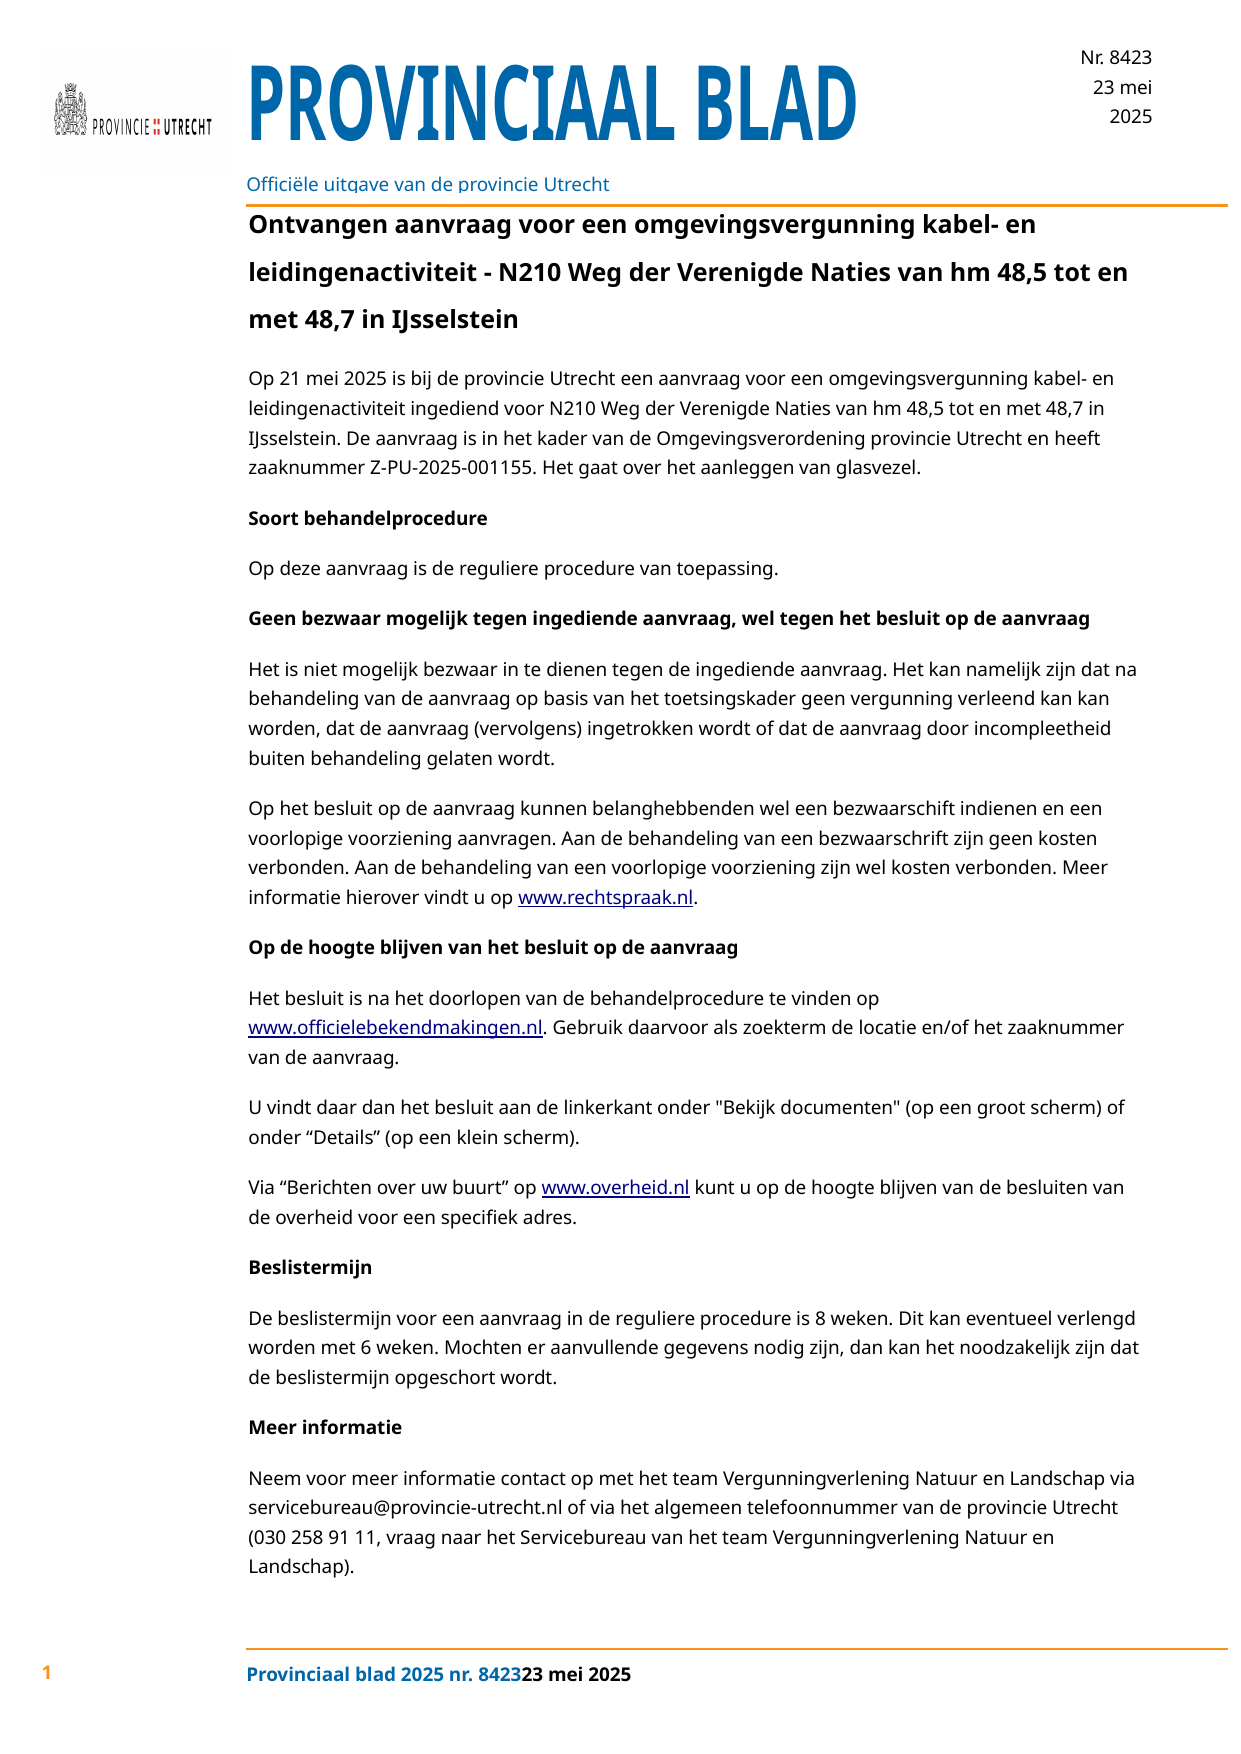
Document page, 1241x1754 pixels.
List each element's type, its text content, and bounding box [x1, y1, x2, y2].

text Het is niet mogelijk bezwaar in te dienen tegen de ingediende aanvraag. Het kan namelijk zijn dat na behandeling van de aanvraag op basis van het toetsingskader geen vergunning verleend kan kan worden, dat de aanvraag (vervolgens) ingetrokken wordt of dat de aanvraag door incompleetheid buiten behandeling gelaten wordt. [248, 656, 1152, 770]
text Neem voor meer informatie contact op met het team Vergunningverlening Natuur en Landschap via servicebureau@provincie-utrecht.nl of via het algemeen telefoonnummer van de provincie Utrecht (030 258 91 11, vraag naar het Servicebureau van het team Vergunningverlening Natuur en Landschap). [248, 1465, 1152, 1579]
text U vindt daar dan het besluit aan de linkerkant onder "Bekijk documenten" (op een groot scherm) of onder “Details” (op een klein scherm). [248, 1094, 1152, 1149]
text Geen bezwaar mogelijk tegen ingediende aanvraag, wel tegen het besluit op de aanvraag [248, 606, 1152, 631]
picture [41, 47, 231, 172]
text Op de hoogte blijven van het besluit op de aanvraag [248, 934, 1152, 960]
text Op deze aanvraag is de reguliere procedure van toepassing. [248, 555, 1152, 581]
text De beslistermijn voor een aanvraag in de reguliere procedure is 8 weken. Dit kan eventueel verlengd worden met 6 weken. Mochten er aanvullende gegevens nodig zijn, dan kan het noodzakelijk zijn dat de beslistermijn opgeschort wordt. [248, 1305, 1152, 1389]
text Het besluit is na het doorlopen van de behandelprocedure te vinden op www.officielebekendmakingen.nl. Gebruik daarvoor als zoekterm de locatie en/of het zaaknummer van de aanvraag. [248, 985, 1152, 1069]
text Via “Berichten over uw buurt” op www.overheid.nl kunt u op de hoogte blijven van de besluiten van de overheid voor een specifiek adres. [248, 1174, 1152, 1229]
text Ontvangen aanvraag voor een omgevingsvergunning kabel- en leidingenactiviteit - N210 Weg der Verenigde Naties van hm 48,5 tot en met 48,7 in IJsselstein [248, 207, 1152, 336]
text Op het besluit op de aanvraag kunnen belanghebbenden wel een bezwaarschift indienen en een voorlopige voorziening aanvragen. Aan de behandeling van een bezwaarschrift zijn geen kosten verbonden. Aan de behandeling van een voorlopige voorziening zijn wel kosten verbonden. Meer informatie hierover vindt u op www.rechtspraak.nl. [248, 795, 1152, 909]
text Op 21 mei 2025 is bij de provincie Utrecht een aanvraag voor een omgevingsvergunning kabel- en leidingenactiviteit ingediend voor N210 Weg der Verenigde Naties van hm 48,5 tot en met 48,7 in IJsselstein. De aanvraag is in het kader van de Omgevingsverordening provincie Utrecht en heeft zaaknummer Z-PU-2025-001155. Het gaat over het aanleggen van glasvezel. [248, 366, 1152, 480]
text Soort behandelprocedure [248, 505, 1152, 530]
text Meer informatie [248, 1414, 1152, 1440]
text Beslistermijn [248, 1254, 1152, 1280]
